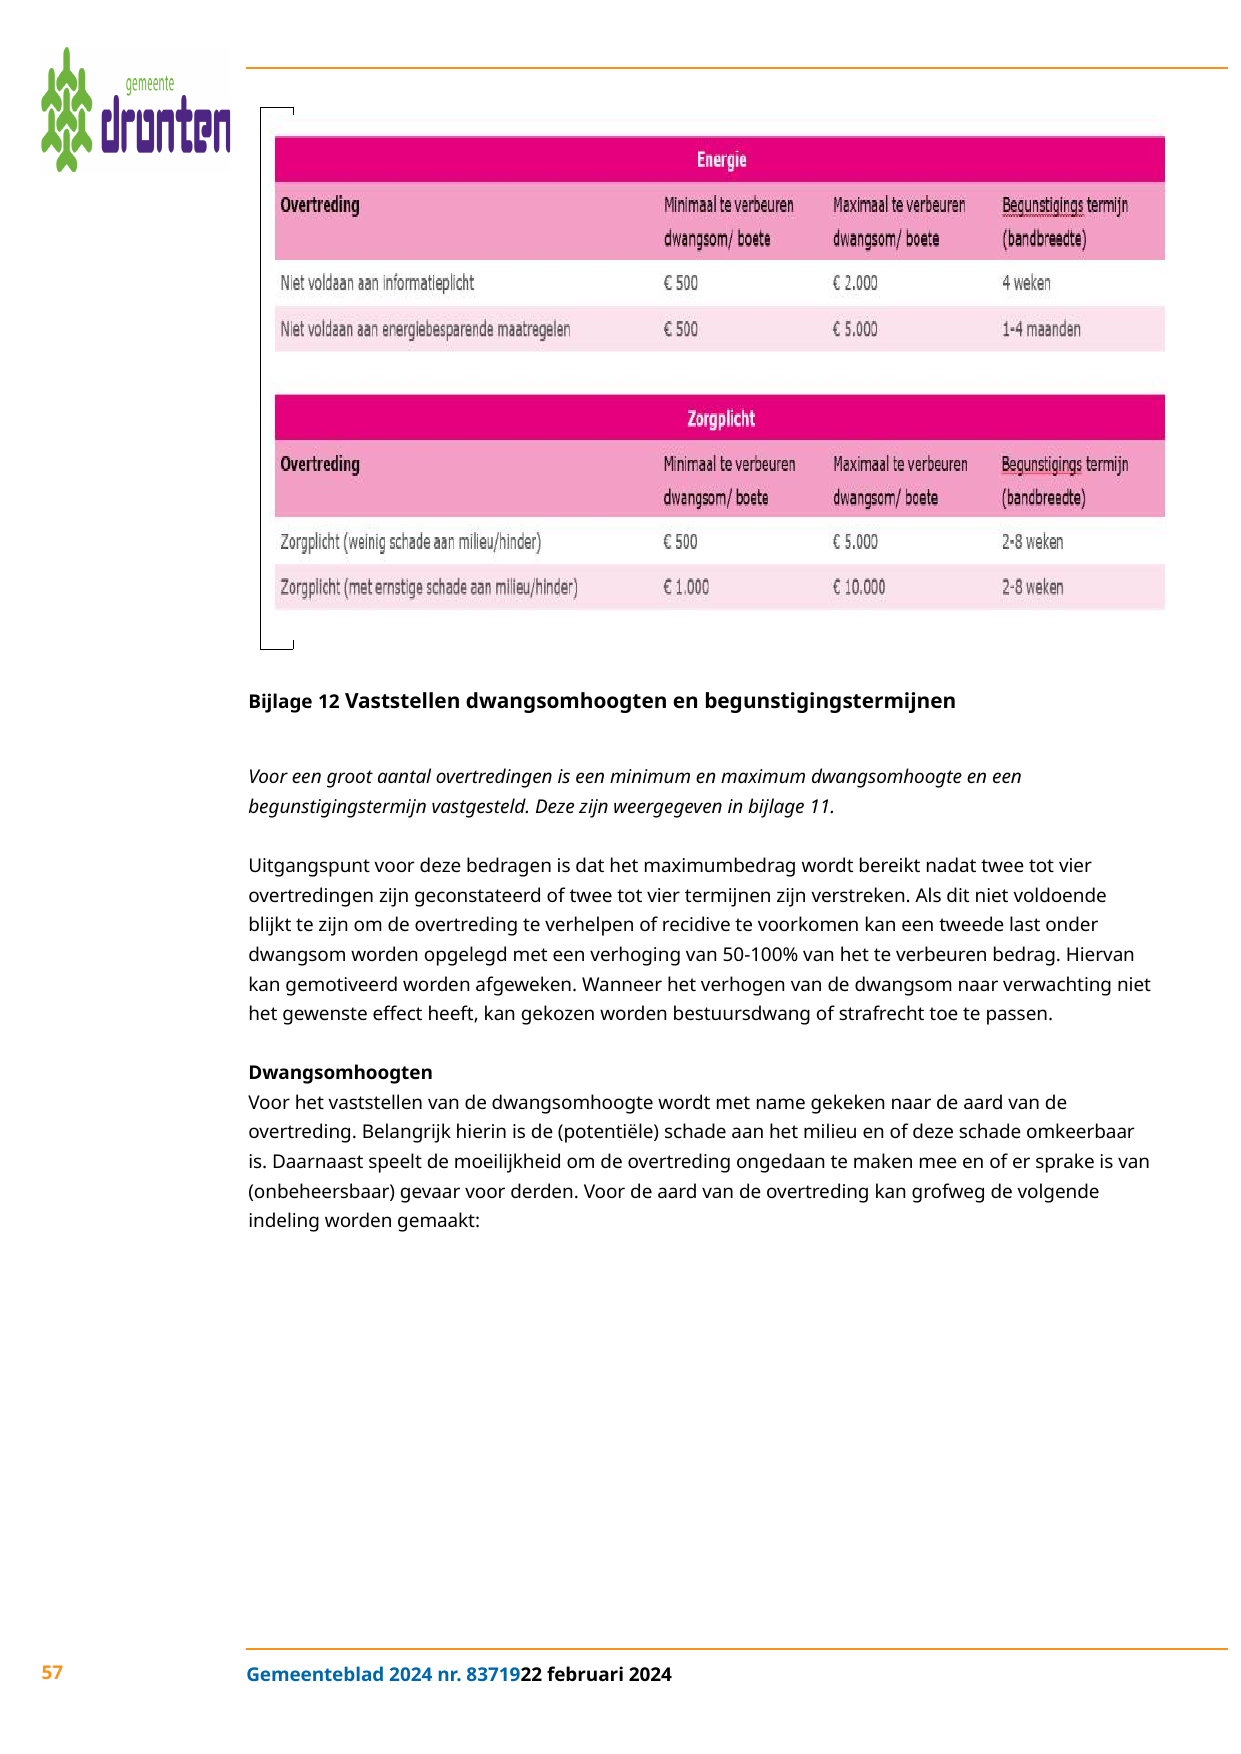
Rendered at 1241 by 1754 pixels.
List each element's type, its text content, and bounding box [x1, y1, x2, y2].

text Uitgangspunt voor deze bedragen is dat het maximumbedrag wordt bereikt nadat twee tot vier overtredingen zijn geconstateerd of twee tot vier termijnen zijn verstreken. Als dit niet voldoende blijkt te zijn om de overtreding te verhelpen of recidive te voorkomen kan een tweede last onder dwangsom worden opgelegd met een verhoging van 50-100% van het te verbeuren bedrag. Hiervan kan gemotiveerd worden afgeweken. Wanneer het verhogen van de dwangsom naar verwachting niet het gewenste effect heeft, kan gekozen worden bestuursdwang of strafrecht toe te passen. [248, 852, 1152, 1026]
picture [41, 47, 231, 172]
picture [268, 115, 1173, 640]
text Bijlage 12 Vaststellen dwangsomhoogten en begunstigingstermijnen [248, 686, 1152, 714]
text Dwangsomhoogten [248, 1059, 1152, 1085]
text Voor een groot aantal overtredingen is een minimum en maximum dwangsomhoogte en een begunstigingstermijn vastgesteld. Deze zijn weergegeven in bijlage 11. [248, 764, 1152, 819]
text Voor het vaststellen van de dwangsomhoogte wordt met name gekeken naar de aard van de overtreding. Belangrijk hierin is de (potentiële) schade aan het milieu en of deze schade omkeerbaar is. Daarnaast speelt de moeilijkheid om de overtreding ongedaan te maken mee en of er sprake is van (onbeheersbaar) gevaar voor derden. Voor de aard van de overtreding kan grofweg de volgende indeling worden gemaakt: [248, 1089, 1152, 1233]
